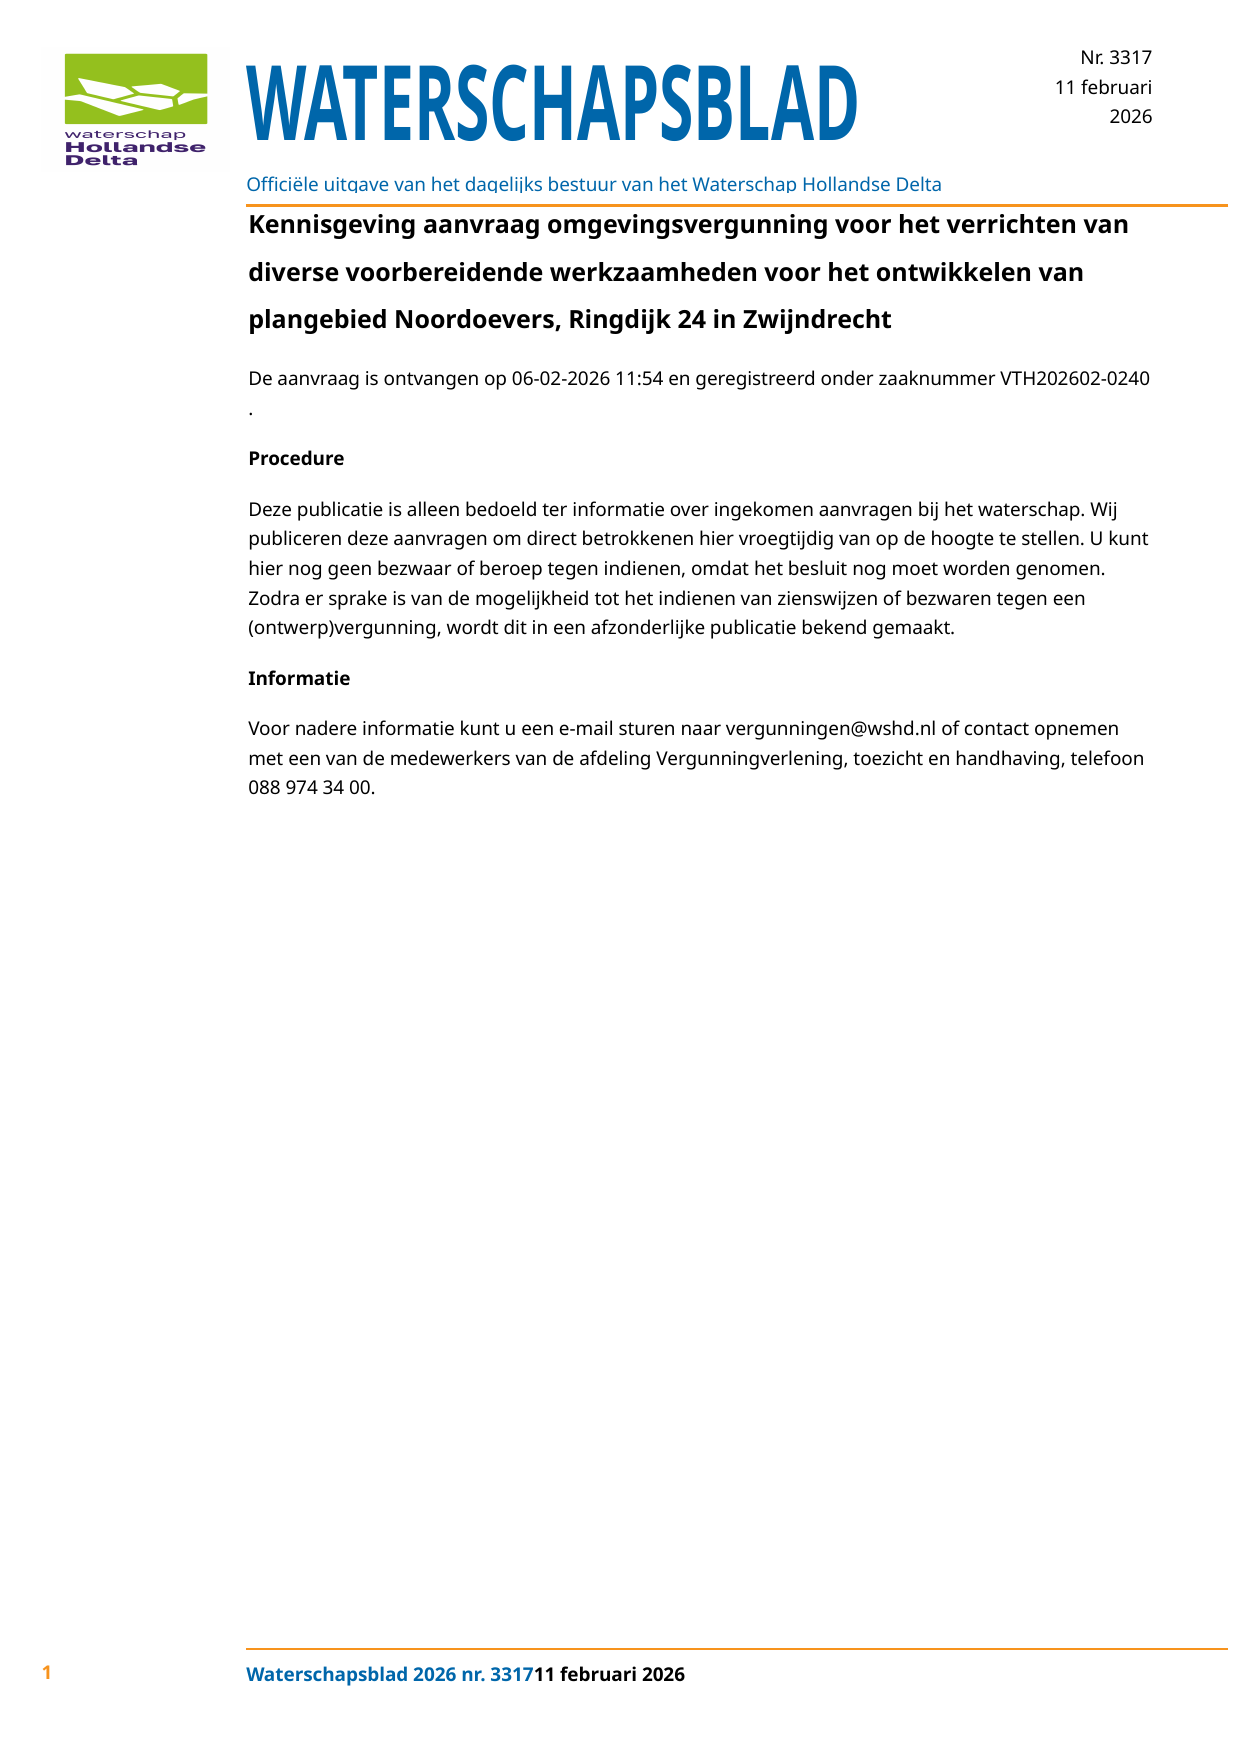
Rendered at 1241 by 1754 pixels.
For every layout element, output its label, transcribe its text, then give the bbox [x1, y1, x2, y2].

text Voor nadere informatie kunt u een e-mail sturen naar vergunningen@wshd.nl of contact opnemen met een van de medewerkers van de afdeling Vergunningverlening, toezicht en handhaving, telefoon 088 974 34 00. [248, 715, 1152, 800]
text Kennisgeving aanvraag omgevingsvergunning voor het verrichten van diverse voorbereidende werkzaamheden voor het ontwikkelen van plangebied Noordoevers, Ringdijk 24 in Zwijndrecht [248, 207, 1152, 336]
text Deze publicatie is alleen bedoeld ter informatie over ingekomen aanvragen bij het waterschap. Wij publiceren deze aanvragen om direct betrokkenen hier vroegtijdig van op de hoogte te stellen. U kunt hier nog geen bezwaar of beroep tegen indienen, omdat het besluit nog moet worden genomen. Zodra er sprake is van de mogelijkheid tot het indienen van zienswijzen of bezwaren tegen een (ontwerp)vergunning, wordt dit in een afzonderlijke publicatie bekend gemaakt. [248, 496, 1152, 640]
text De aanvraag is ontvangen op 06-02-2026 11:54 en geregistreerd onder zaaknummer VTH202602-0240 . [248, 366, 1152, 421]
text Informatie [248, 665, 1152, 690]
picture [41, 47, 231, 172]
text Procedure [248, 446, 1152, 471]
